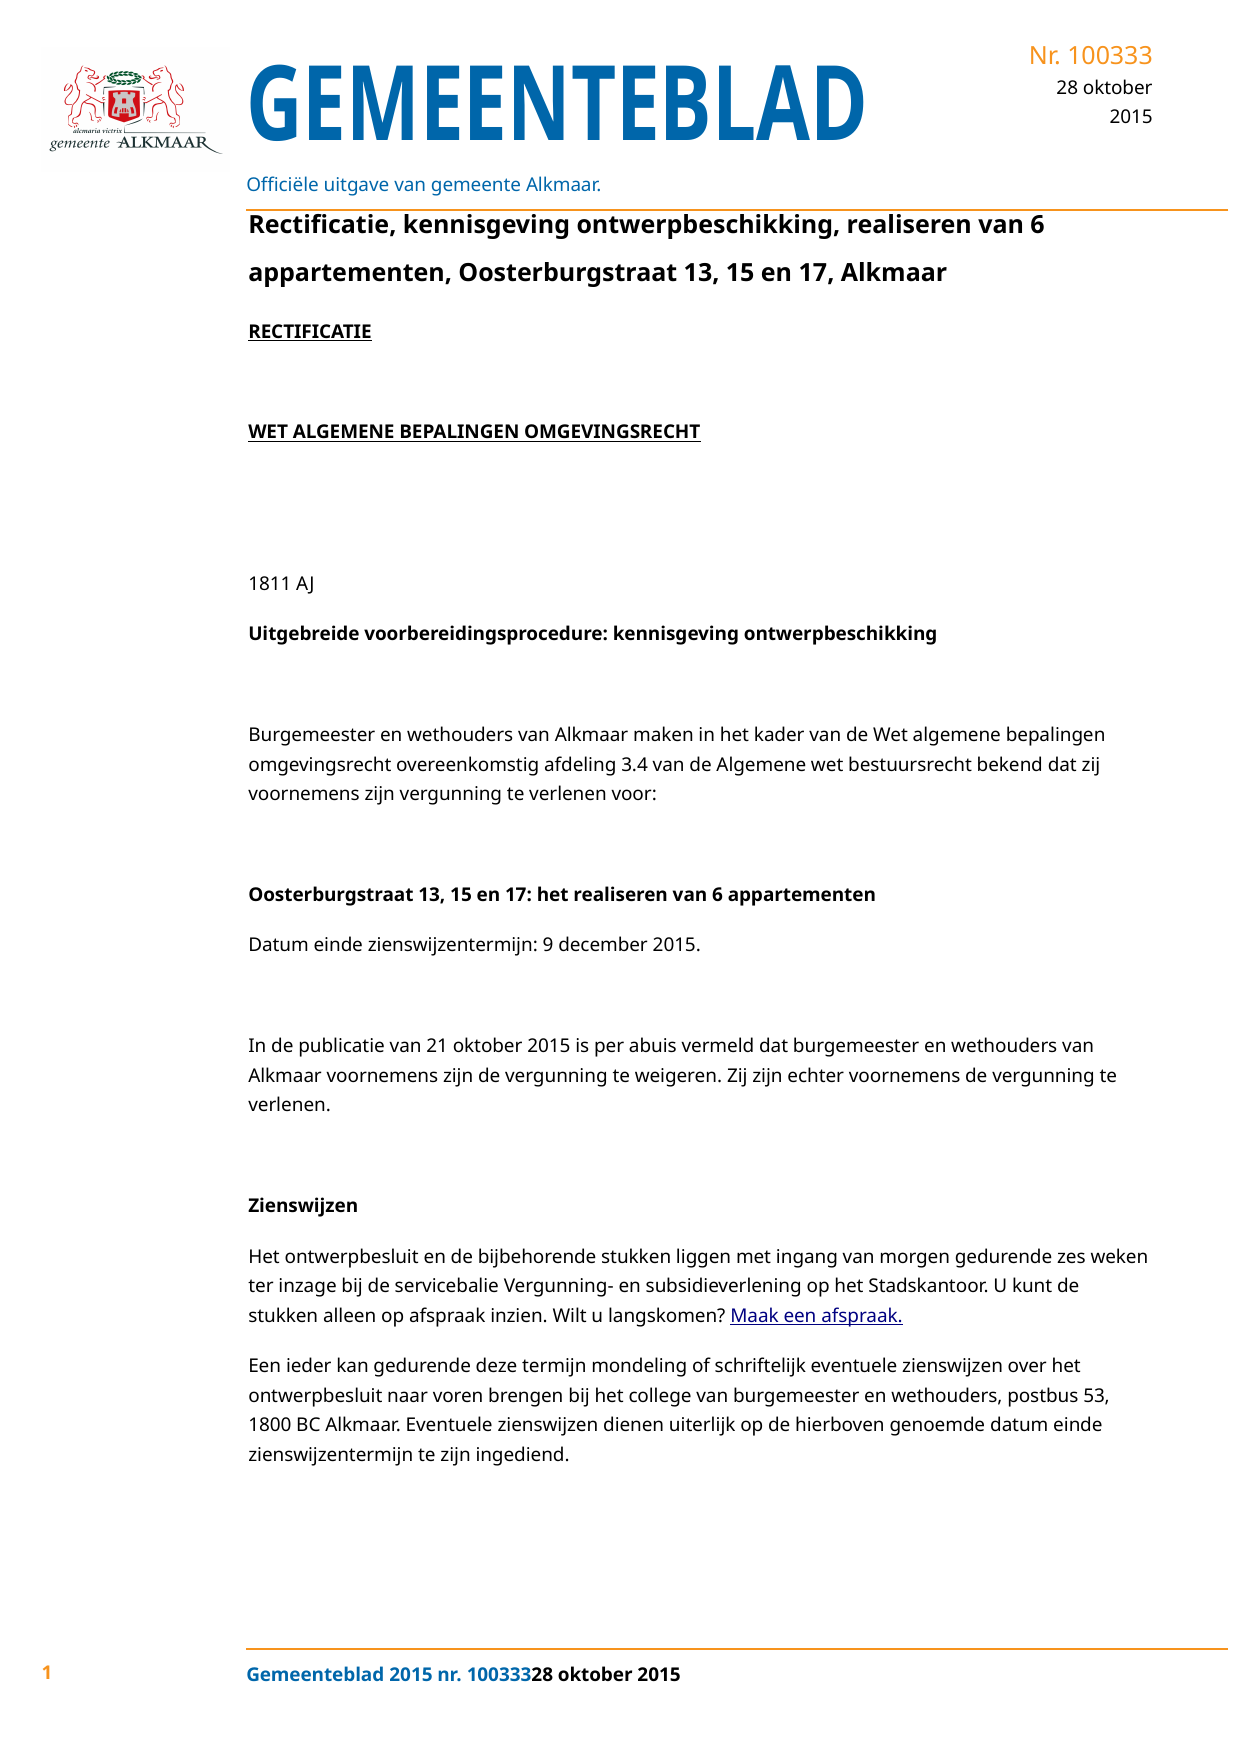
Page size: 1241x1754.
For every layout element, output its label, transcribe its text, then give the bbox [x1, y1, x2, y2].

text RECTIFICATIE [248, 318, 1152, 344]
text Burgemeester en wethouders van Alkmaar maken in het kader van de Wet algemene bepalingen omgevingsrecht overeenkomstig afdeling 3.4 van de Algemene wet bestuursrecht bekend dat zij voornemens zijn vergunning te verlenen voor: [248, 721, 1152, 806]
text Een ieder kan gedurende deze termijn mondeling of schriftelijk eventuele zienswijzen over het ontwerpbesluit naar voren brengen bij het college van burgemeester en wethouders, postbus 53, 1800 BC Alkmaar. Eventuele zienswijzen dienen uiterlijk op de hierboven genoemde datum einde zienswijzentermijn te zijn ingediend. [248, 1352, 1152, 1467]
text WET ALGEMENE BEPALINGEN OMGEVINGSRECHT [248, 419, 1152, 444]
picture [41, 47, 231, 172]
text Het ontwerpbesluit en de bijbehorende stukken liggen met ingang van morgen gedurende zes weken ter inzage bij de servicebalie Vergunning- en subsidieverlening op het Stadskantoor. U kunt de stukken alleen op afspraak inzien. Wilt u langskomen? Maak een afspraak. [248, 1243, 1152, 1328]
text Rectificatie, kennisgeving ontwerpbeschikking, realiseren van 6 appartementen, Oosterburgstraat 13, 15 en 17, Alkmaar [248, 211, 1152, 288]
text In de publicatie van 21 oktober 2015 is per abuis vermeld dat burgemeester en wethouders van Alkmaar voornemens zijn de vergunning te weigeren. Zij zijn echter voornemens de vergunning te verlenen. [248, 1032, 1152, 1117]
text 1811 AJ [248, 570, 1152, 596]
text Uitgebreide voorbereidingsprocedure: kennisgeving ontwerpbeschikking [248, 620, 1152, 646]
text Zienswijzen [248, 1192, 1152, 1218]
text Datum einde zienswijzentermijn: 9 december 2015. [248, 932, 1152, 957]
text Oosterburgstraat 13, 15 en 17: het realiseren van 6 appartementen [248, 881, 1152, 907]
